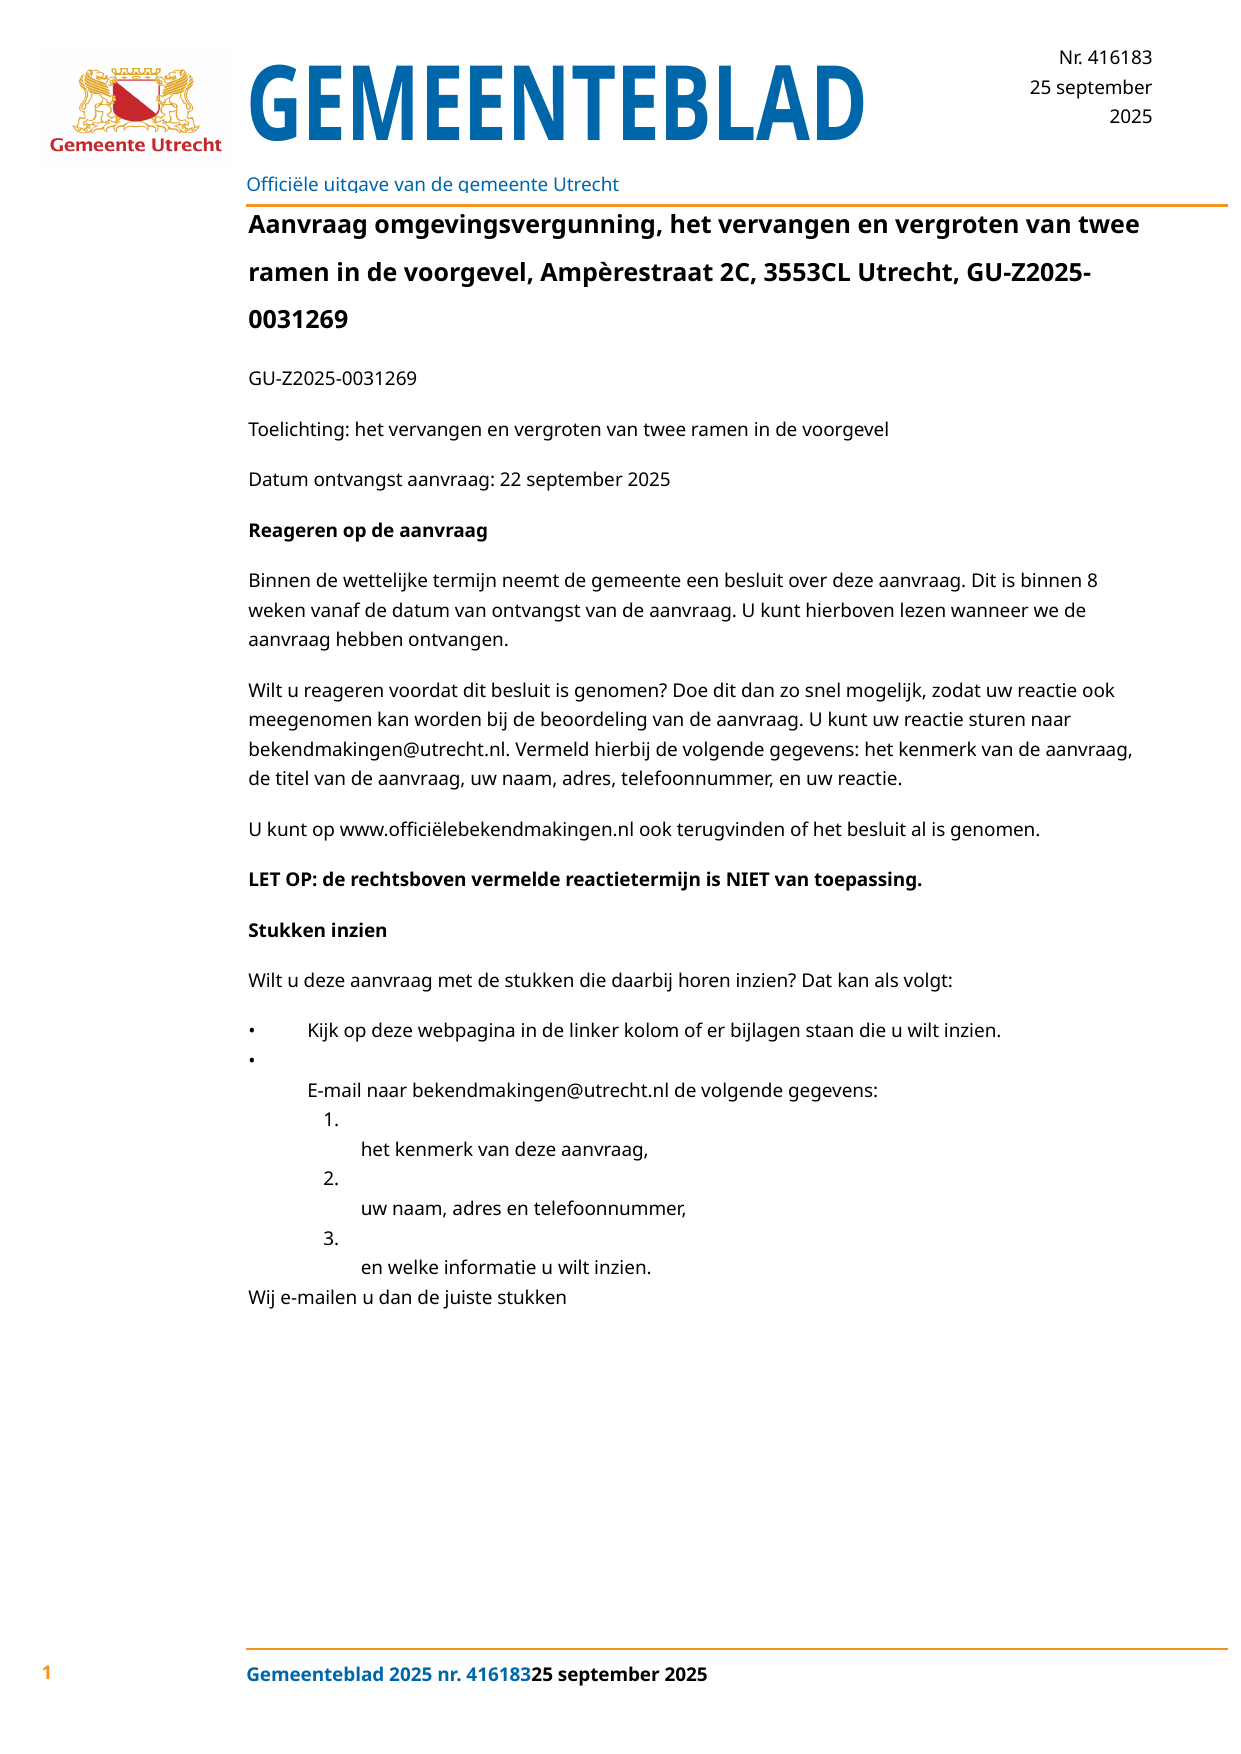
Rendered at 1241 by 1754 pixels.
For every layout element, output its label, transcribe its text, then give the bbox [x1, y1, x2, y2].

list uw naam, adres en telefoonnummer, [323, 1195, 1152, 1221]
text Stukken inzien [248, 917, 1152, 942]
list en welke informatie u wilt inzien. [323, 1254, 1152, 1280]
text Wilt u deze aanvraag met de stukken die daarbij horen inzien? Dat kan als volgt: [248, 967, 1152, 993]
text Binnen de wettelijke termijn neemt de gemeente een besluit over deze aanvraag. Dit is binnen 8 weken vanaf de datum van ontvangst van de aanvraag. U kunt hierboven lezen wanneer we de aanvraag hebben ontvangen. [248, 567, 1152, 652]
picture [41, 47, 231, 172]
text U kunt op www.officiëlebekendmakingen.nl ook terugvinden of het besluit al is genomen. [248, 816, 1152, 842]
list Kijk op deze webpagina in de linker kolom of er bijlagen staan die u wilt inzien. [248, 1018, 1152, 1043]
text Wilt u reageren voordat dit besluit is genomen? Doe dit dan zo snel mogelijk, zodat uw reactie ook meegenomen kan worden bij de beoordeling van de aanvraag. U kunt uw reactie sturen naar bekendmakingen@utrecht.nl. Vermeld hierbij de volgende gegevens: het kenmerk van de aanvraag, de titel van de aanvraag, uw naam, adres, telefoonnummer, en uw reactie. [248, 677, 1152, 791]
list het kenmerk van deze aanvraag, [323, 1136, 1152, 1162]
text Aanvraag omgevingsvergunning, het vervangen en vergroten van twee ramen in de voorgevel, Ampèrestraat 2C, 3553CL Utrecht, GU-Z2025-0031269 [248, 207, 1152, 336]
list E-mail naar bekendmakingen@utrecht.nl de volgende gegevens: [248, 1077, 1152, 1102]
text Wij e-mailen u dan de juiste stukken [248, 1284, 1152, 1309]
text Datum ontvangst aanvraag: 22 september 2025 [248, 466, 1152, 492]
text Reageren op de aanvraag [248, 517, 1152, 542]
text GU-Z2025-0031269 [248, 366, 1152, 391]
text LET OP: de rechtsboven vermelde reactietermijn is NIET van toepassing. [248, 866, 1152, 892]
text Toelichting: het vervangen en vergroten van twee ramen in de voorgevel [248, 416, 1152, 442]
